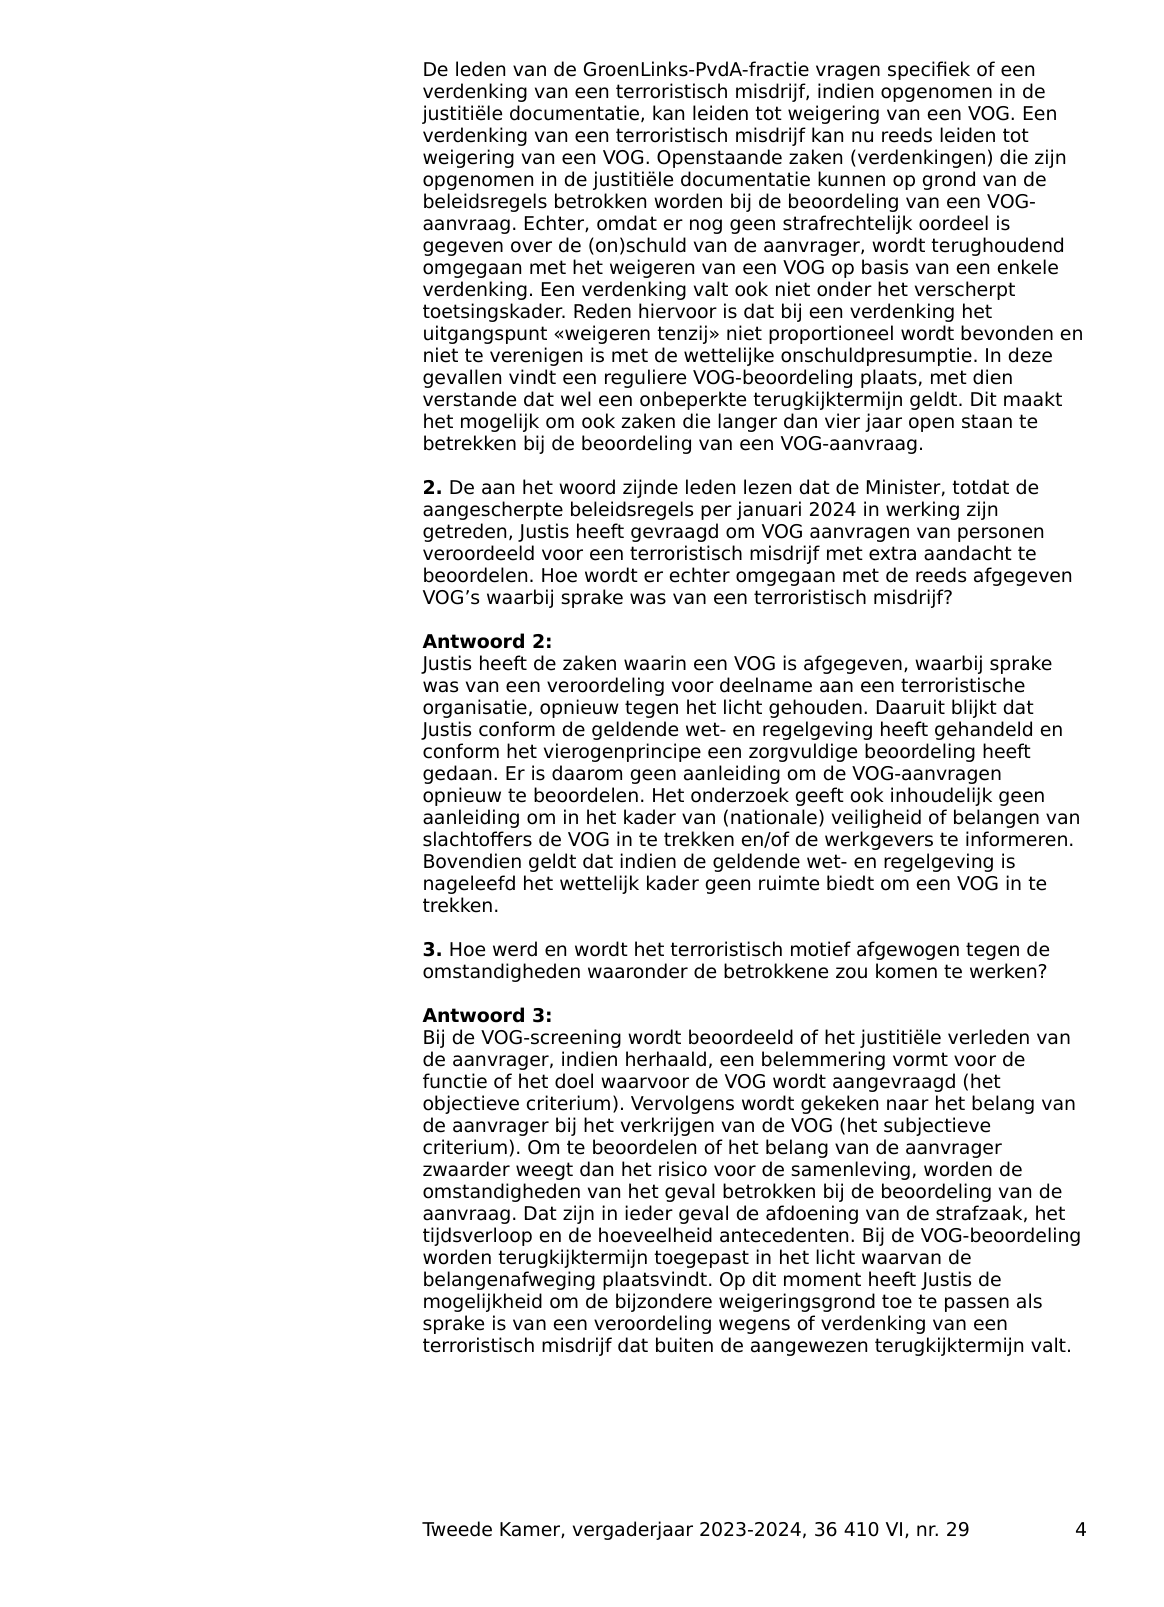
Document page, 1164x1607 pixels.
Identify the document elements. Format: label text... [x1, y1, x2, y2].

text De leden van de GroenLinks-PvdA-fractie vragen specifiek of een verdenking van een terroristisch misdrijf, indien opgenomen in de justitiële documentatie, kan leiden tot weigering van een VOG. Een verdenking van een terroristisch misdrijf kan nu reeds leiden tot weigering van een VOG. Openstaande zaken (verdenkingen) die zijn opgenomen in de justitiële documentatie kunnen op grond van de beleidsregels betrokken worden bij de beoordeling van een VOG-aanvraag. Echter, omdat er nog geen strafrechtelijk oordeel is gegeven over de (on)schuld van de aanvrager, wordt terughoudend omgegaan met het weigeren van een VOG op basis van een enkele verdenking. Een verdenking valt ook niet onder het verscherpt toetsingskader. Reden hiervoor is dat bij een verdenking het uitgangspunt «weigeren tenzij» niet proportioneel wordt bevonden en niet te verenigen is met de wettelijke onschuldpresumptie. In deze gevallen vindt een reguliere VOG-beoordeling plaats, met dien verstande dat wel een onbeperkte terugkijktermijn geldt. Dit maakt het mogelijk om ook zaken die langer dan vier jaar open staan te betrekken bij de beoordeling van een VOG-aanvraag. [422, 59, 1087, 455]
text Justis heeft de zaken waarin een VOG is afgegeven, waarbij sprake was van een veroordeling voor deelname aan een terroristische organisatie, opnieuw tegen het licht gehouden. Daaruit blijkt dat Justis conform de geldende wet- en regelgeving heeft gehandeld en conform het vierogenprincipe een zorgvuldige beoordeling heeft gedaan. Er is daarom geen aanleiding om de VOG-aanvragen opnieuw te beoordelen. Het onderzoek geeft ook inhoudelijk geen aanleiding om in het kader van (nationale) veiligheid of belangen van slachtoffers de VOG in te trekken en/of de werkgevers te informeren. Bovendien geldt dat indien de geldende wet- en regelgeving is nageleefd het wettelijk kader geen ruimte biedt om een VOG in te trekken. [422, 653, 1087, 917]
text Antwoord 3: [422, 1005, 1087, 1027]
text 3. Hoe werd en wordt het terroristisch motief afgewogen tegen de omstandigheden waaronder de betrokkene zou komen te werken? [422, 939, 1087, 983]
text Bij de VOG-screening wordt beoordeeld of het justitiële verleden van de aanvrager, indien herhaald, een belemmering vormt voor de functie of het doel waarvoor de VOG wordt aangevraagd (het objectieve criterium). Vervolgens wordt gekeken naar het belang van de aanvrager bij het verkrijgen van de VOG (het subjectieve criterium). Om te beoordelen of het belang van de aanvrager zwaarder weegt dan het risico voor de samenleving, worden de omstandigheden van het geval betrokken bij de beoordeling van de aanvraag. Dat zijn in ieder geval de afdoening van de strafzaak, het tijdsverloop en de hoeveelheid antecedenten. Bij de VOG-beoordeling worden terugkijktermijn toegepast in het licht waarvan de belangenafweging plaatsvindt. Op dit moment heeft Justis de mogelijkheid om de bijzondere weigeringsgrond toe te passen als sprake is van een veroordeling wegens of verdenking van een terroristisch misdrijf dat buiten de aangewezen terugkijktermijn valt. [422, 1027, 1087, 1357]
text Antwoord 2: [422, 631, 1087, 653]
text 2. De aan het woord zijnde leden lezen dat de Minister, totdat de aangescherpte beleidsregels per januari 2024 in werking zijn getreden, Justis heeft gevraagd om VOG aanvragen van personen veroordeeld voor een terroristisch misdrijf met extra aandacht te beoordelen. Hoe wordt er echter omgegaan met de reeds afgegeven VOG’s waarbij sprake was van een terroristisch misdrijf? [422, 477, 1087, 609]
